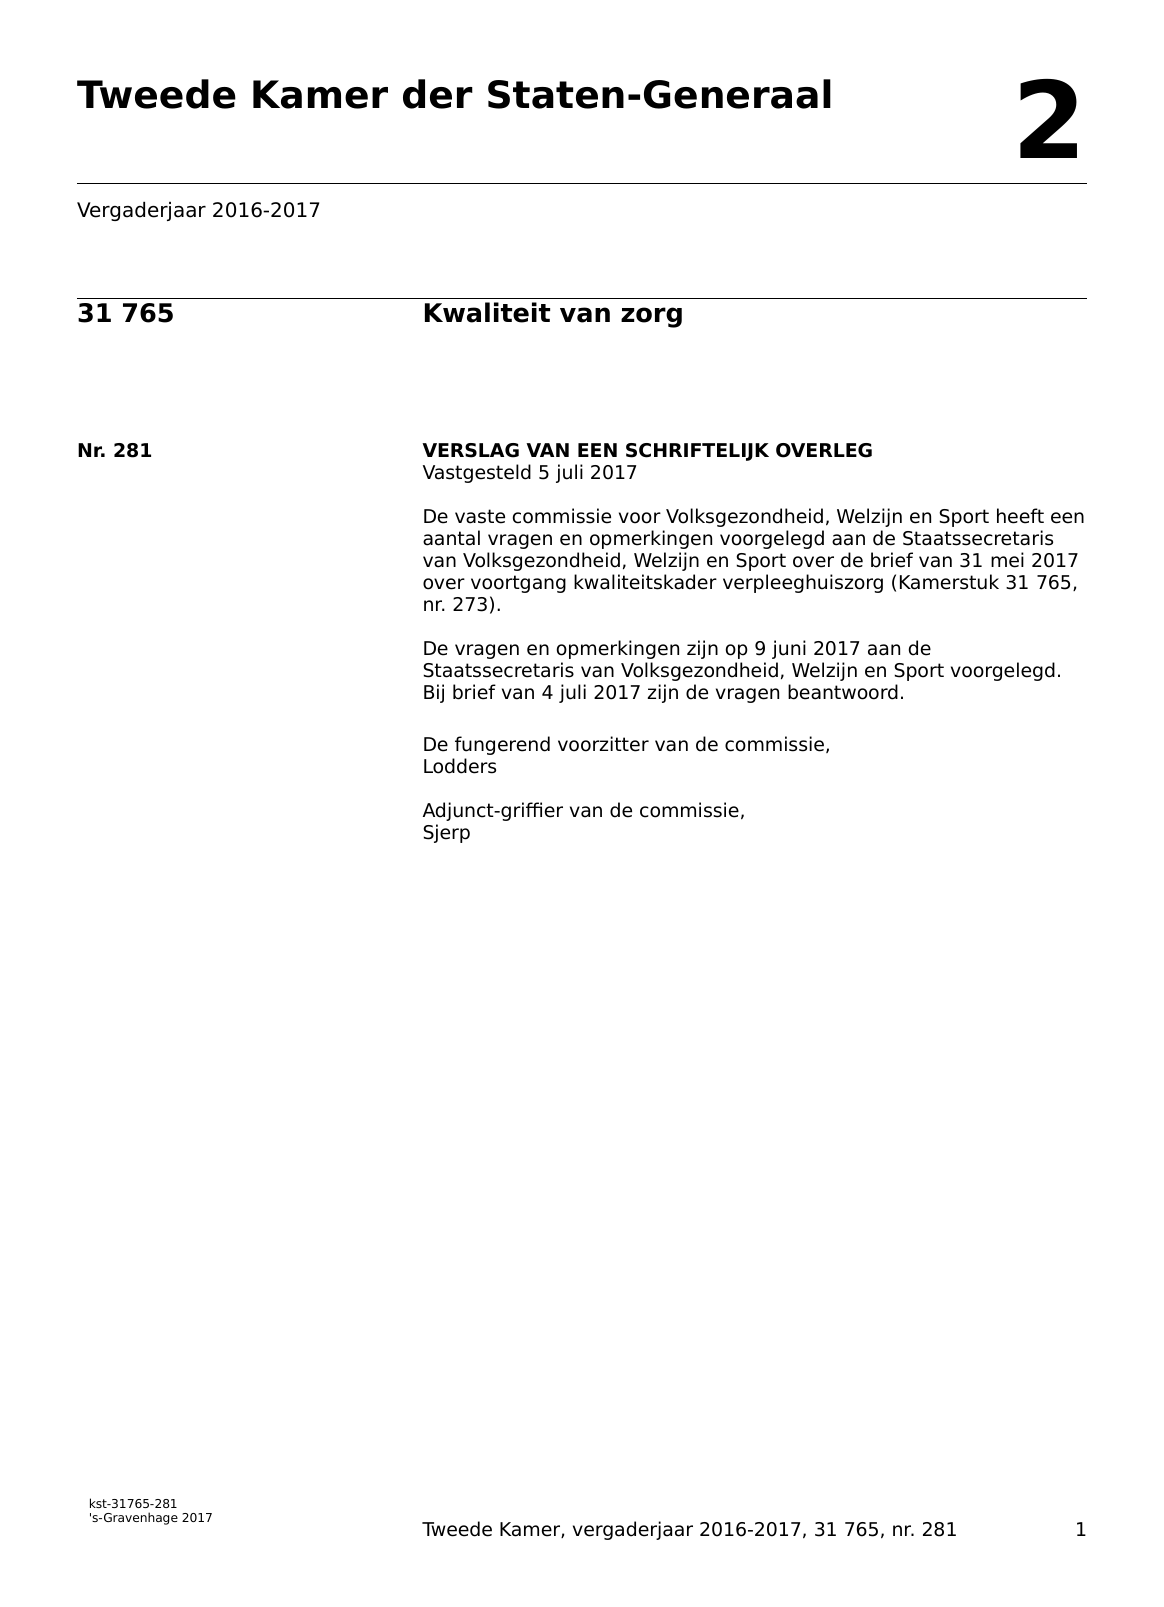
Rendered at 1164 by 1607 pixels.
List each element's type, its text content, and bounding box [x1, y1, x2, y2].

text Adjunct-griffier van de commissie, Sjerp [422, 800, 1087, 844]
subtitle Nr. 281 VERSLAG VAN EEN SCHRIFTELIJK OVERLEG [77, 440, 1087, 462]
table_cell Vergaderjaar 2016-2017 [77, 184, 1087, 298]
text De fungerend voorzitter van de commissie, Lodders [422, 734, 1087, 778]
text Vastgesteld 5 juli 2017 [422, 462, 1087, 484]
table_header 2 [886, 59, 1087, 183]
table_header Tweede Kamer der Staten-Generaal [77, 59, 886, 183]
text kst-31765-281 [88, 1497, 323, 1511]
text 's-Gravenhage 2017 [88, 1511, 323, 1525]
text De vaste commissie voor Volksgezondheid, Welzijn en Sport heeft een aantal vragen en opmerkingen voorgelegd aan de Staatssecretaris van Volksgezondheid, Welzijn en Sport over de brief van 31 mei 2017 over voortgang kwaliteitskader verpleeghuiszorg (Kamerstuk 31 765, nr. 273). [422, 506, 1087, 616]
text De vragen en opmerkingen zijn op 9 juni 2017 aan de Staatssecretaris van Volksgezondheid, Welzijn en Sport voorgelegd. Bij brief van 4 juli 2017 zijn de vragen beantwoord. [422, 638, 1087, 704]
subtitle 31 765 Kwaliteit van zorg [77, 299, 1087, 329]
